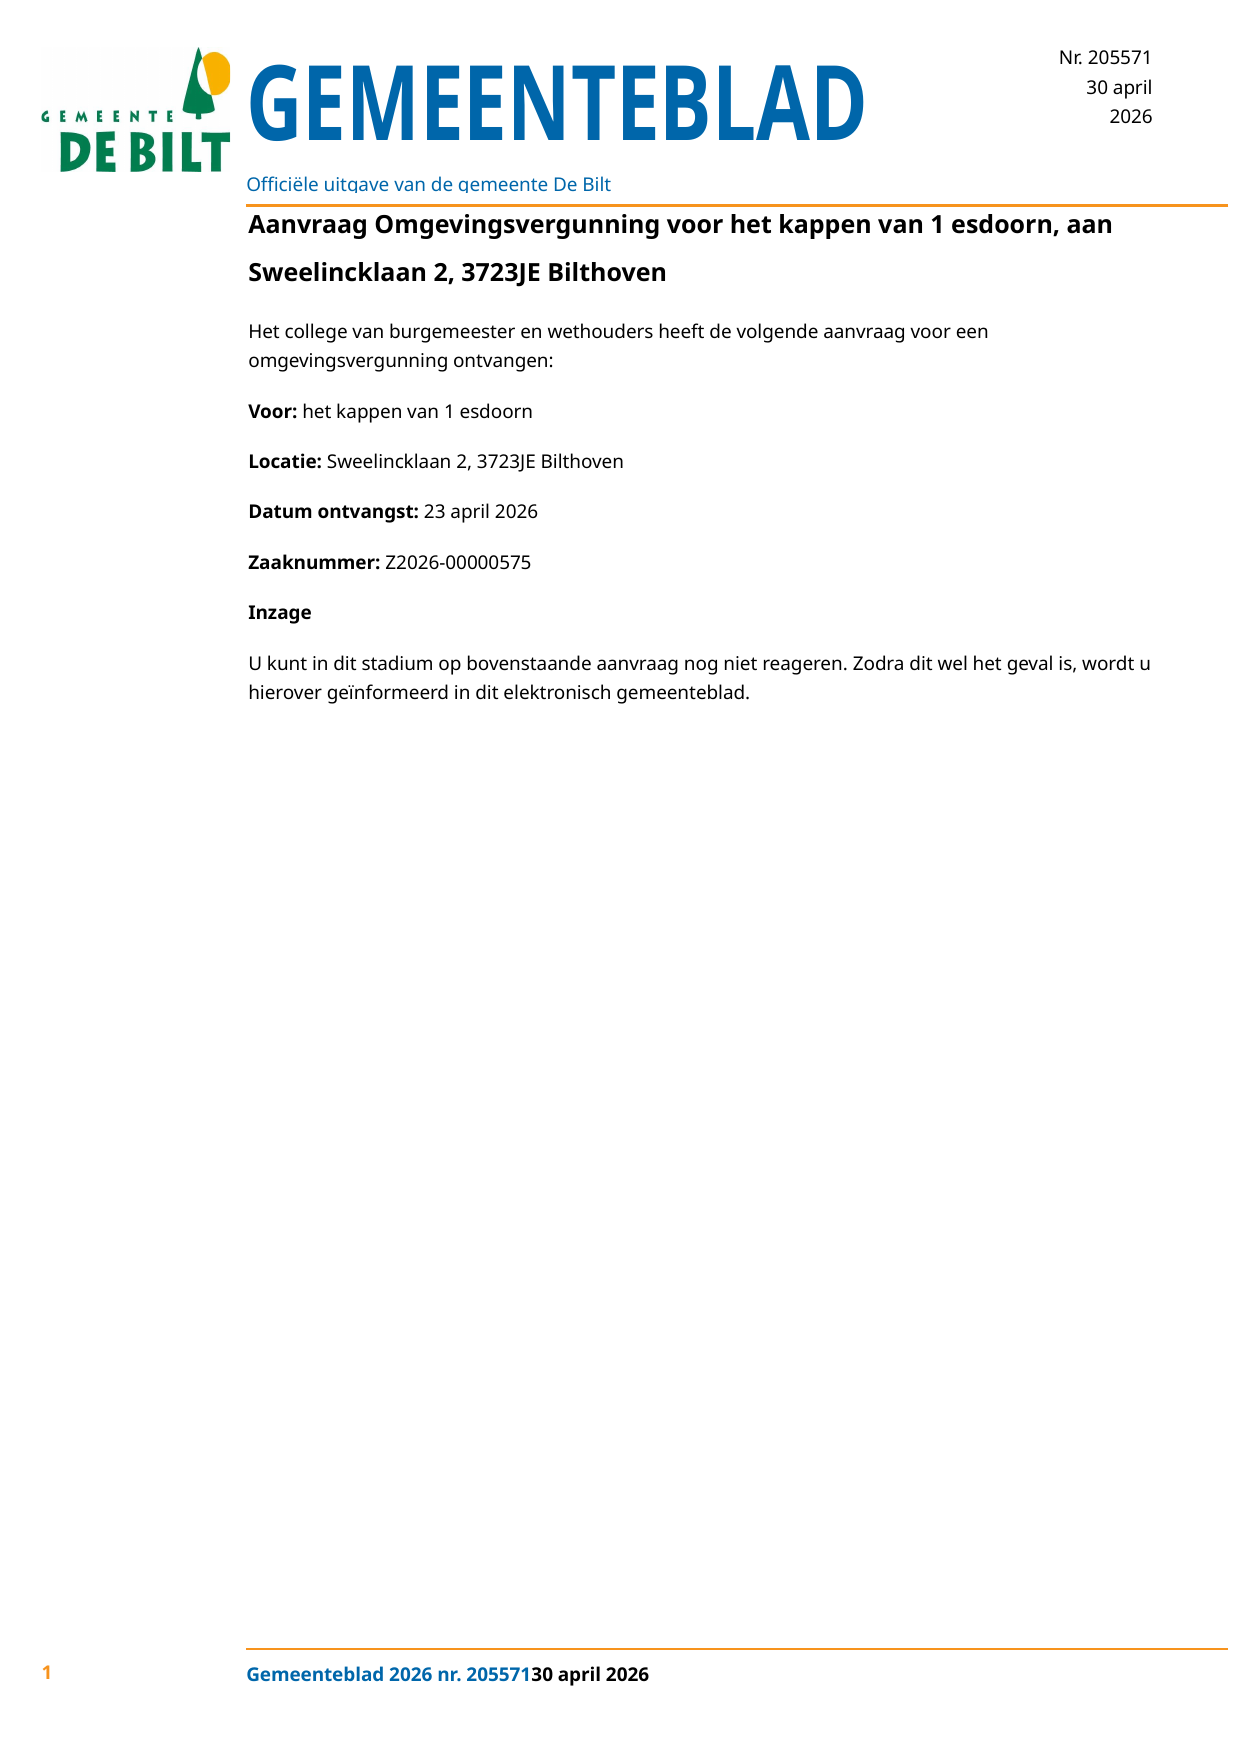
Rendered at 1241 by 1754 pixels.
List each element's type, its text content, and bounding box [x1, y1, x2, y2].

text U kunt in dit stadium op bovenstaande aanvraag nog niet reageren. Zodra dit wel het geval is, wordt u hierover geïnformeerd in dit elektronisch gemeenteblad. [248, 650, 1152, 705]
text Aanvraag Omgevingsvergunning voor het kappen van 1 esdoorn, aan Sweelincklaan 2, 3723JE Bilthoven [248, 207, 1152, 288]
text Inzage [248, 599, 1152, 625]
text Voor: het kappen van 1 esdoorn [248, 398, 1152, 424]
text Locatie: Sweelincklaan 2, 3723JE Bilthoven [248, 448, 1152, 474]
text Zaaknummer: Z2026-00000575 [248, 549, 1152, 575]
text Het college van burgemeester en wethouders heeft de volgende aanvraag voor een omgevingsvergunning ontvangen: [248, 318, 1152, 373]
picture [41, 47, 231, 172]
text Datum ontvangst: 23 april 2026 [248, 499, 1152, 524]
